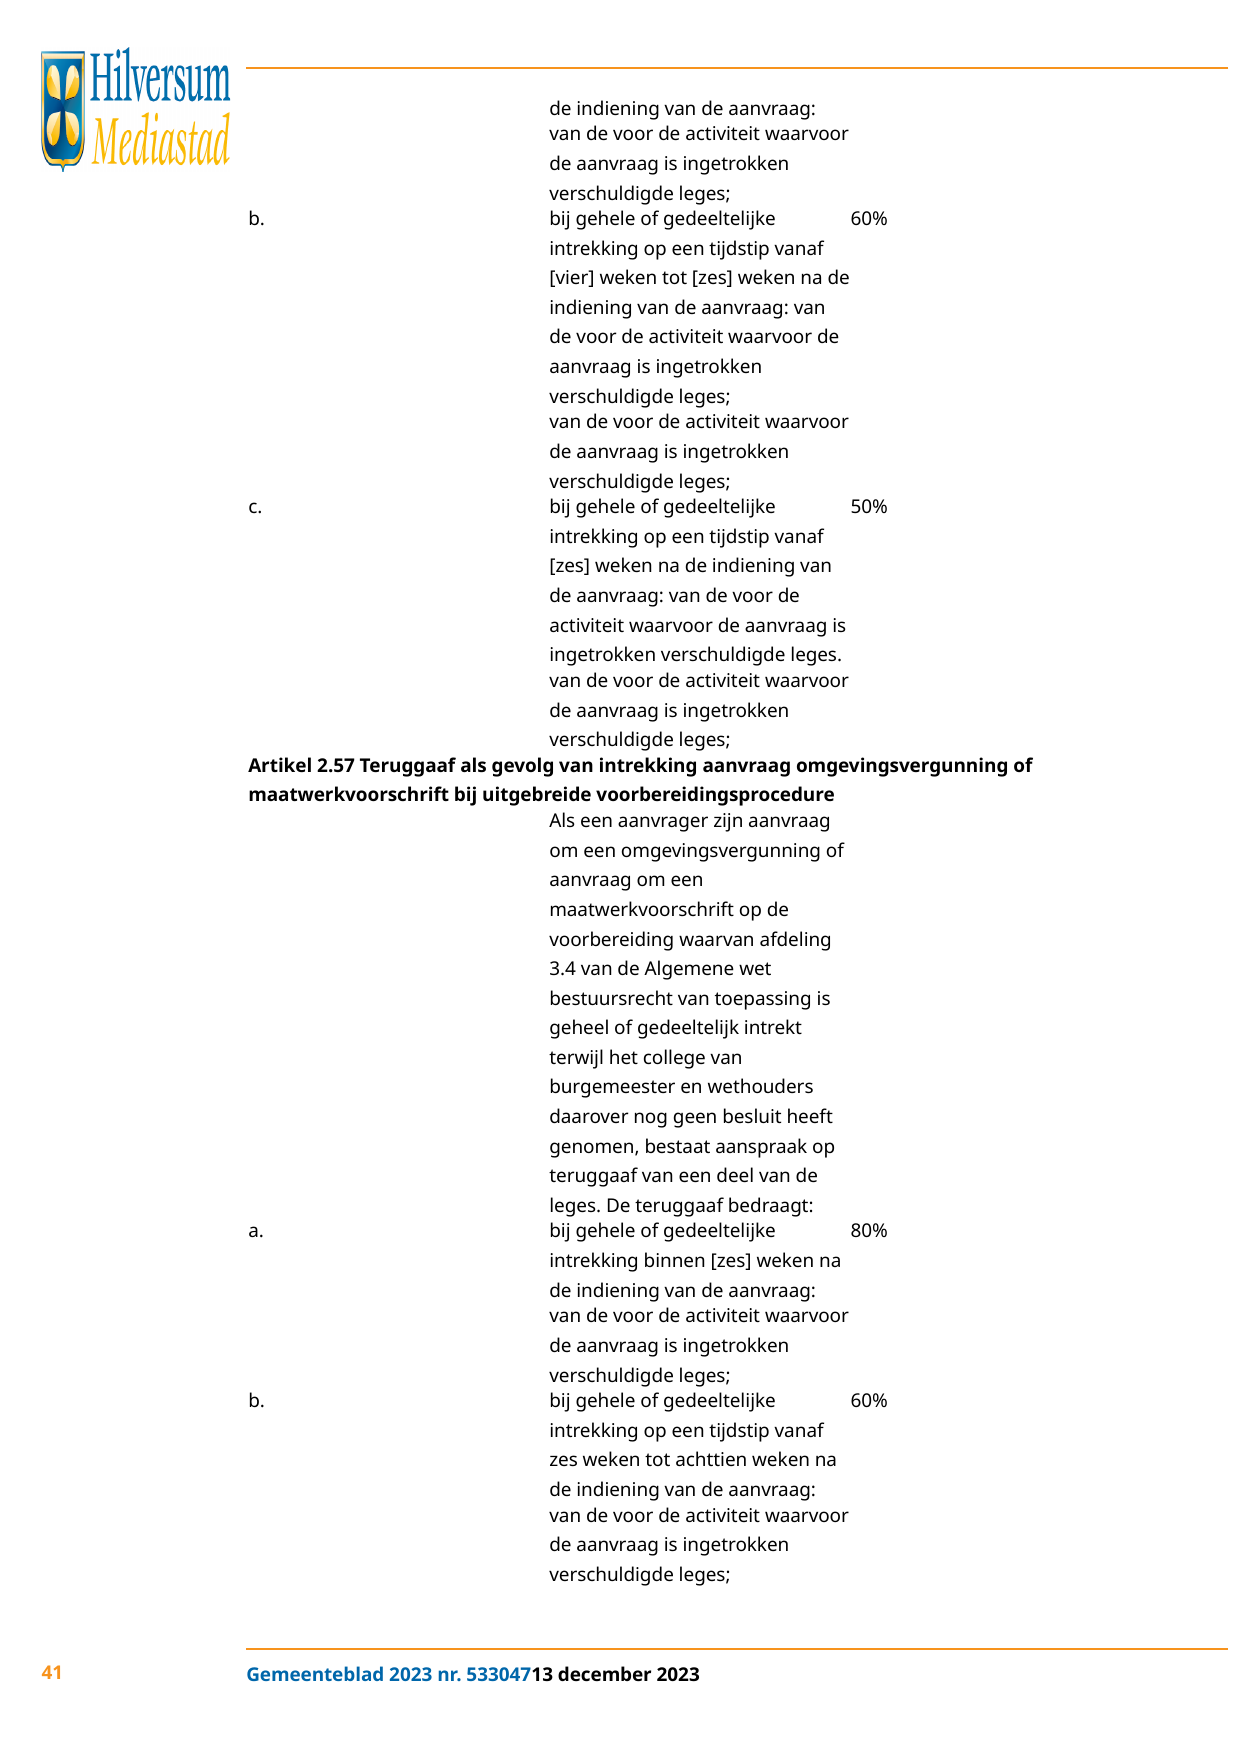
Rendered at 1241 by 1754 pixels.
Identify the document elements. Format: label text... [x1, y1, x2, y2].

table_cell 80% [850, 1218, 1152, 1303]
table_cell [850, 121, 1152, 205]
table_cell c. [248, 494, 549, 667]
table_cell [850, 95, 1152, 121]
table_cell bij gehele of gedeeltelijke intrekking op een tijdstip vanaf zes weken tot achttien weken na de indiening van de aanvraag: [549, 1388, 850, 1502]
table_cell b. [248, 205, 549, 409]
table_cell [248, 808, 549, 1218]
table_cell 60% [850, 205, 1152, 409]
table_cell van de voor de activiteit waarvoor de aanvraag is ingetrokken verschuldigde leges; [549, 409, 850, 493]
table_cell Als een aanvrager zijn aanvraag om een omgevingsvergunning of aanvraag om een maatwerkvoorschrift op de voorbereiding waarvan afdeling 3.4 van de Algemene wet bestuursrecht van toepassing is geheel of gedeeltelijk intrekt terwijl het college van burgemeester en wethouders daarover nog geen besluit heeft genomen, bestaat aanspraak op teruggaaf van een deel van de leges. De teruggaaf bedraagt: [549, 808, 850, 1218]
picture [41, 47, 231, 172]
table_cell de indiening van de aanvraag: [549, 95, 850, 121]
table_cell van de voor de activiteit waarvoor de aanvraag is ingetrokken verschuldigde leges; [549, 121, 850, 205]
table_cell [248, 409, 549, 493]
table_cell Artikel 2.57 Teruggaaf als gevolg van intrekking aanvraag omgevingsvergunning of maatwerkvoorschrift bij uitgebreide voorbereidingsprocedure [248, 752, 1152, 807]
table_cell a. [248, 1218, 549, 1303]
table_cell [850, 808, 1152, 1218]
table_cell van de voor de activiteit waarvoor de aanvraag is ingetrokken verschuldigde leges; [549, 1502, 850, 1587]
table_cell bij gehele of gedeeltelijke intrekking binnen [zes] weken na de indiening van de aanvraag: [549, 1218, 850, 1303]
table_cell [248, 1502, 549, 1587]
table_cell [248, 667, 549, 752]
table_cell b. [248, 1388, 549, 1502]
table_cell [248, 121, 549, 205]
table_cell [850, 667, 1152, 752]
table_cell bij gehele of gedeeltelijke intrekking op een tijdstip vanaf [vier] weken tot [zes] weken na de indiening van de aanvraag: van de voor de activiteit waarvoor de aanvraag is ingetrokken verschuldigde leges; [549, 205, 850, 409]
table_cell 60% [850, 1388, 1152, 1502]
table_cell van de voor de activiteit waarvoor de aanvraag is ingetrokken verschuldigde leges; [549, 667, 850, 752]
table_cell [850, 1303, 1152, 1387]
table_cell 50% [850, 494, 1152, 667]
table_cell bij gehele of gedeeltelijke intrekking op een tijdstip vanaf [zes] weken na de indiening van de aanvraag: van de voor de activiteit waarvoor de aanvraag is ingetrokken verschuldigde leges. [549, 494, 850, 667]
table_cell [850, 1502, 1152, 1587]
table_cell van de voor de activiteit waarvoor de aanvraag is ingetrokken verschuldigde leges; [549, 1303, 850, 1387]
table_cell [850, 409, 1152, 493]
table_cell [248, 1303, 549, 1387]
table_cell [248, 95, 549, 121]
